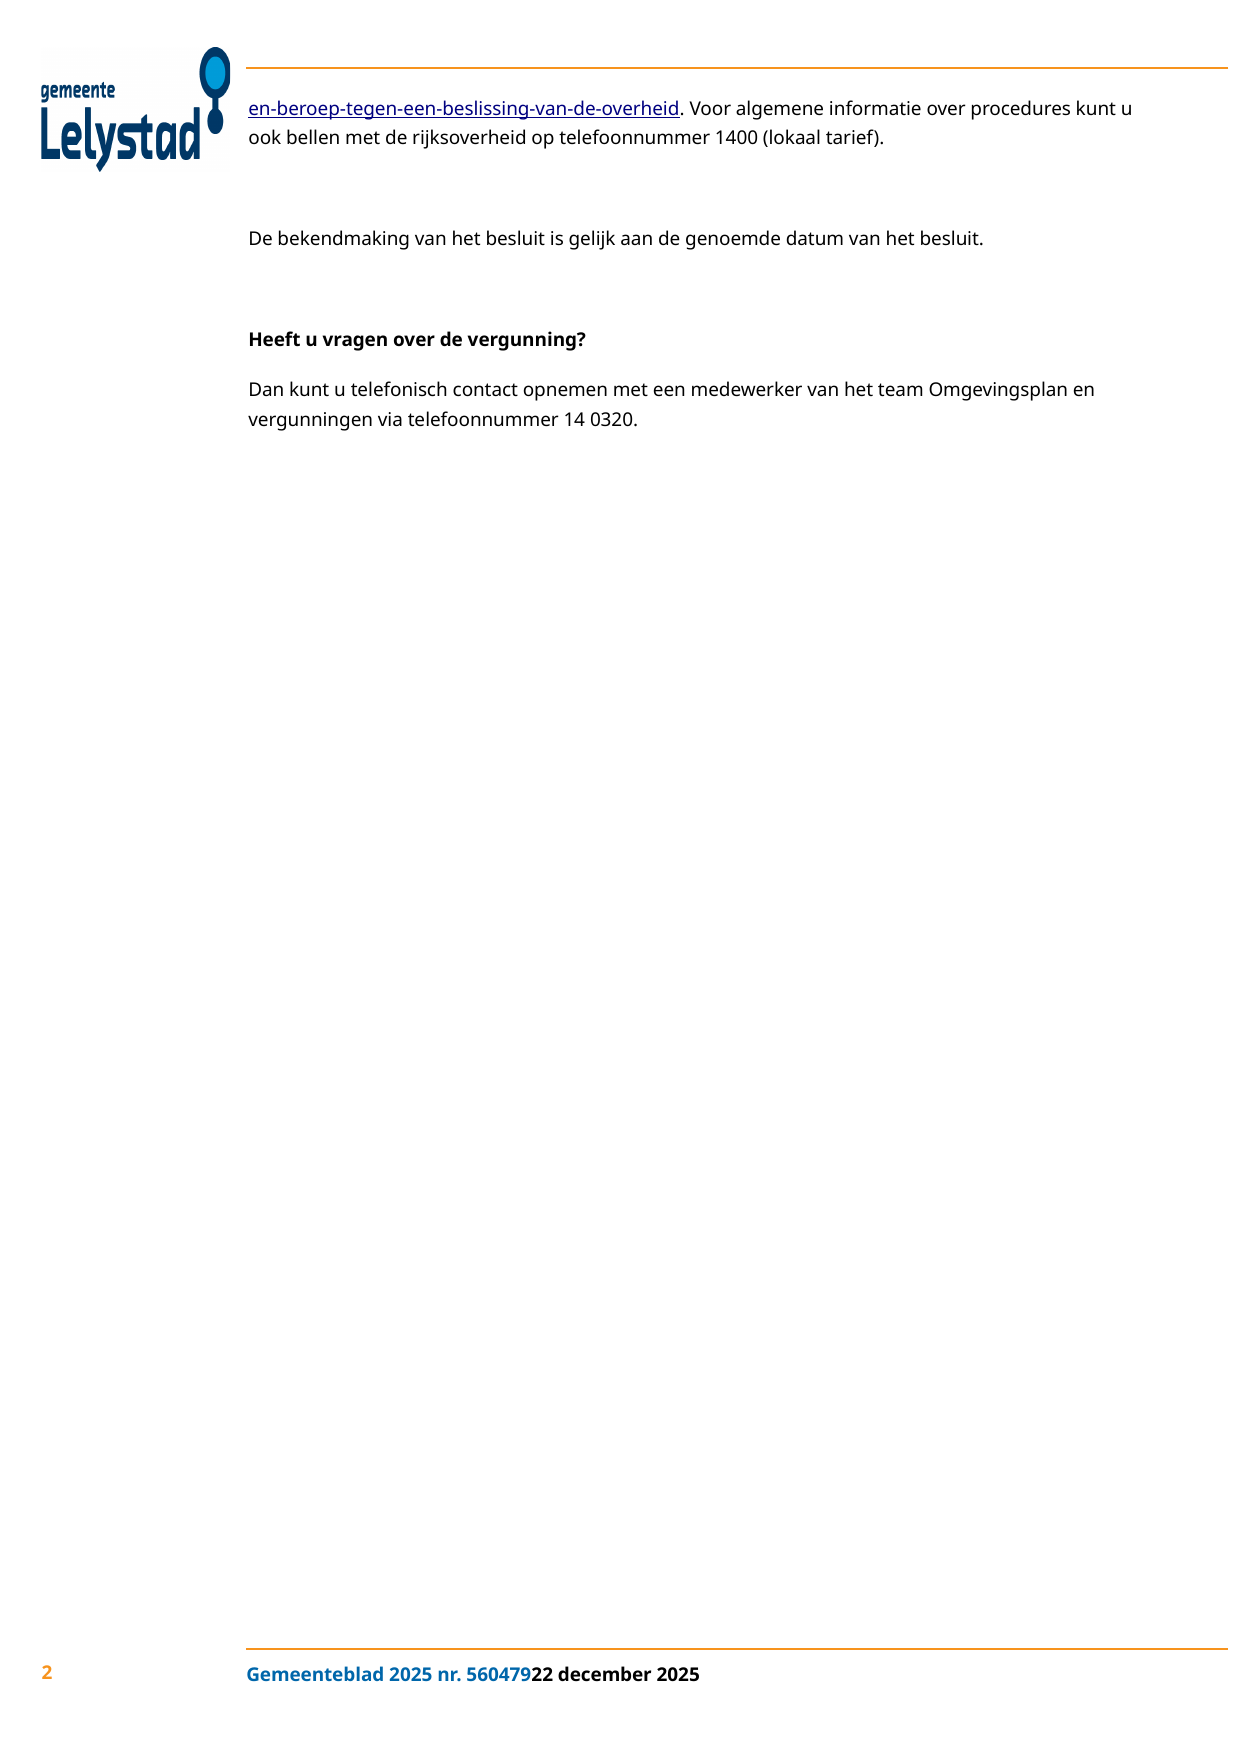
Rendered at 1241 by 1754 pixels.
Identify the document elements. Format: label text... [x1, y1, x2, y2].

text De bekendmaking van het besluit is gelijk aan de genoemde datum van het besluit. [248, 225, 1152, 251]
text Dan kunt u telefonisch contact opnemen met een medewerker van het team Omgevingsplan en vergunningen via telefoonnummer 14 0320. [248, 376, 1152, 432]
text Heeft u vragen over de vergunning? [248, 326, 1152, 352]
text en-beroep-tegen-een-beslissing-van-de-overheid. Voor algemene informatie over procedures kunt u ook bellen met de rijksoverheid op telefoonnummer 1400 (lokaal tarief). [248, 95, 1152, 150]
picture [41, 47, 231, 172]
